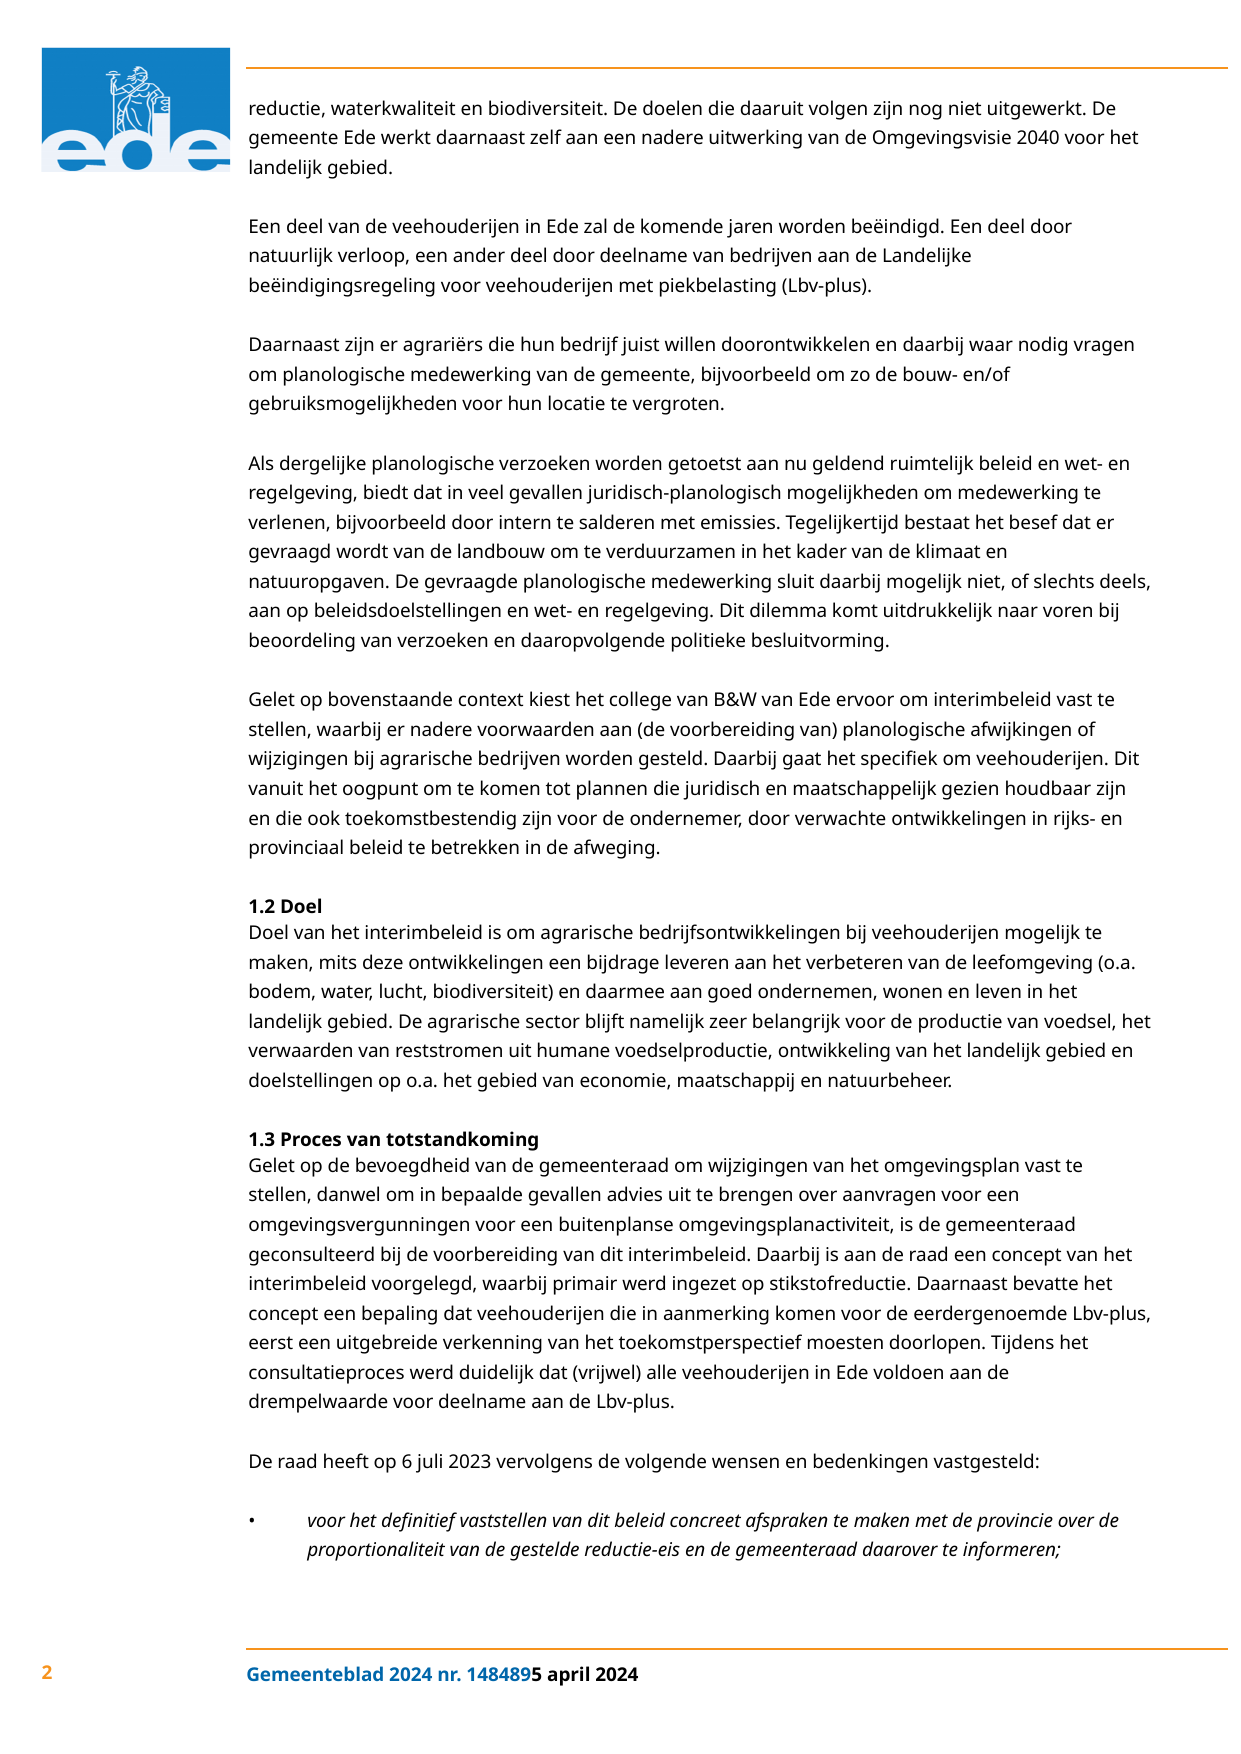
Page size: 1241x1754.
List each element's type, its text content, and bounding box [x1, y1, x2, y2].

picture [41, 47, 231, 172]
text Een deel van de veehouderijen in Ede zal de komende jaren worden beëindigd. Een deel door natuurlijk verloop, een ander deel door deelname van bedrijven aan de Landelijke beëindigingsregeling voor veehouderijen met piekbelasting (Lbv-plus). [248, 213, 1152, 298]
text De raad heeft op 6 juli 2023 vervolgens de volgende wensen en bedenkingen vastgesteld: [248, 1448, 1152, 1474]
list voor het definitief vaststellen van dit beleid concreet afspraken te maken met de provincie over de proportionaliteit van de gestelde reductie-eis en de gemeenteraad daarover te informeren; [248, 1507, 1152, 1562]
text reductie, waterkwaliteit en biodiversiteit. De doelen die daaruit volgen zijn nog niet uitgewerkt. De gemeente Ede werkt daarnaast zelf aan een nadere uitwerking van de Omgevingsvisie 2040 voor het landelijk gebied. [248, 95, 1152, 180]
text Gelet op de bevoegdheid van de gemeenteraad om wijzigingen van het omgevingsplan vast te stellen, danwel om in bepaalde gevallen advies uit te brengen over aanvragen voor een omgevingsvergunningen voor een buitenplanse omgevingsplanactiviteit, is de gemeenteraad geconsulteerd bij de voorbereiding van dit interimbeleid. Daarbij is aan de raad een concept van het interimbeleid voorgelegd, waarbij primair werd ingezet op stikstofreductie. Daarnaast bevatte het concept een bepaling dat veehouderijen die in aanmerking komen voor de eerdergenoemde Lbv-plus, eerst een uitgebreide verkenning van het toekomstperspectief moesten doorlopen. Tijdens het consultatieproces werd duidelijk dat (vrijwel) alle veehouderijen in Ede voldoen aan de drempelwaarde voor deelname aan de Lbv-plus. [248, 1152, 1152, 1414]
text Doel van het interimbeleid is om agrarische bedrijfsontwikkelingen bij veehouderijen mogelijk te maken, mits deze ontwikkelingen een bijdrage leveren aan het verbeteren van de leefomgeving (o.a. bodem, water, lucht, biodiversiteit) en daarmee aan goed ondernemen, wonen en leven in het landelijk gebied. De agrarische sector blijft namelijk zeer belangrijk voor de productie van voedsel, het verwaarden van reststromen uit humane voedselproductie, ontwikkeling van het landelijk gebied en doelstellingen op o.a. het gebied van economie, maatschappij en natuurbeheer. [248, 919, 1152, 1093]
text 1.2 Doel [248, 893, 1152, 919]
text 1.3 Proces van totstandkoming [248, 1126, 1152, 1152]
text Daarnaast zijn er agrariërs die hun bedrijf juist willen doorontwikkelen en daarbij waar nodig vragen om planologische medewerking van de gemeente, bijvoorbeeld om zo de bouw- en/of gebruiksmogelijkheden voor hun locatie te vergroten. [248, 331, 1152, 416]
text Gelet op bovenstaande context kiest het college van B&W van Ede ervoor om interimbeleid vast te stellen, waarbij er nadere voorwaarden aan (de voorbereiding van) planologische afwijkingen of wijzigingen bij agrarische bedrijven worden gesteld. Daarbij gaat het specifiek om veehouderijen. Dit vanuit het oogpunt om te komen tot plannen die juridisch en maatschappelijk gezien houdbaar zijn en die ook toekomstbestendig zijn voor de ondernemer, door verwachte ontwikkelingen in rijks- en provinciaal beleid te betrekken in de afweging. [248, 686, 1152, 860]
text Als dergelijke planologische verzoeken worden getoetst aan nu geldend ruimtelijk beleid en wet- en regelgeving, biedt dat in veel gevallen juridisch-planologisch mogelijkheden om medewerking te verlenen, bijvoorbeeld door intern te salderen met emissies. Tegelijkertijd bestaat het besef dat er gevraagd wordt van de landbouw om te verduurzamen in het kader van de klimaat en natuuropgaven. De gevraagde planologische medewerking sluit daarbij mogelijk niet, of slechts deels, aan op beleidsdoelstellingen en wet- en regelgeving. Dit dilemma komt uitdrukkelijk naar voren bij beoordeling van verzoeken en daaropvolgende politieke besluitvorming. [248, 450, 1152, 653]
